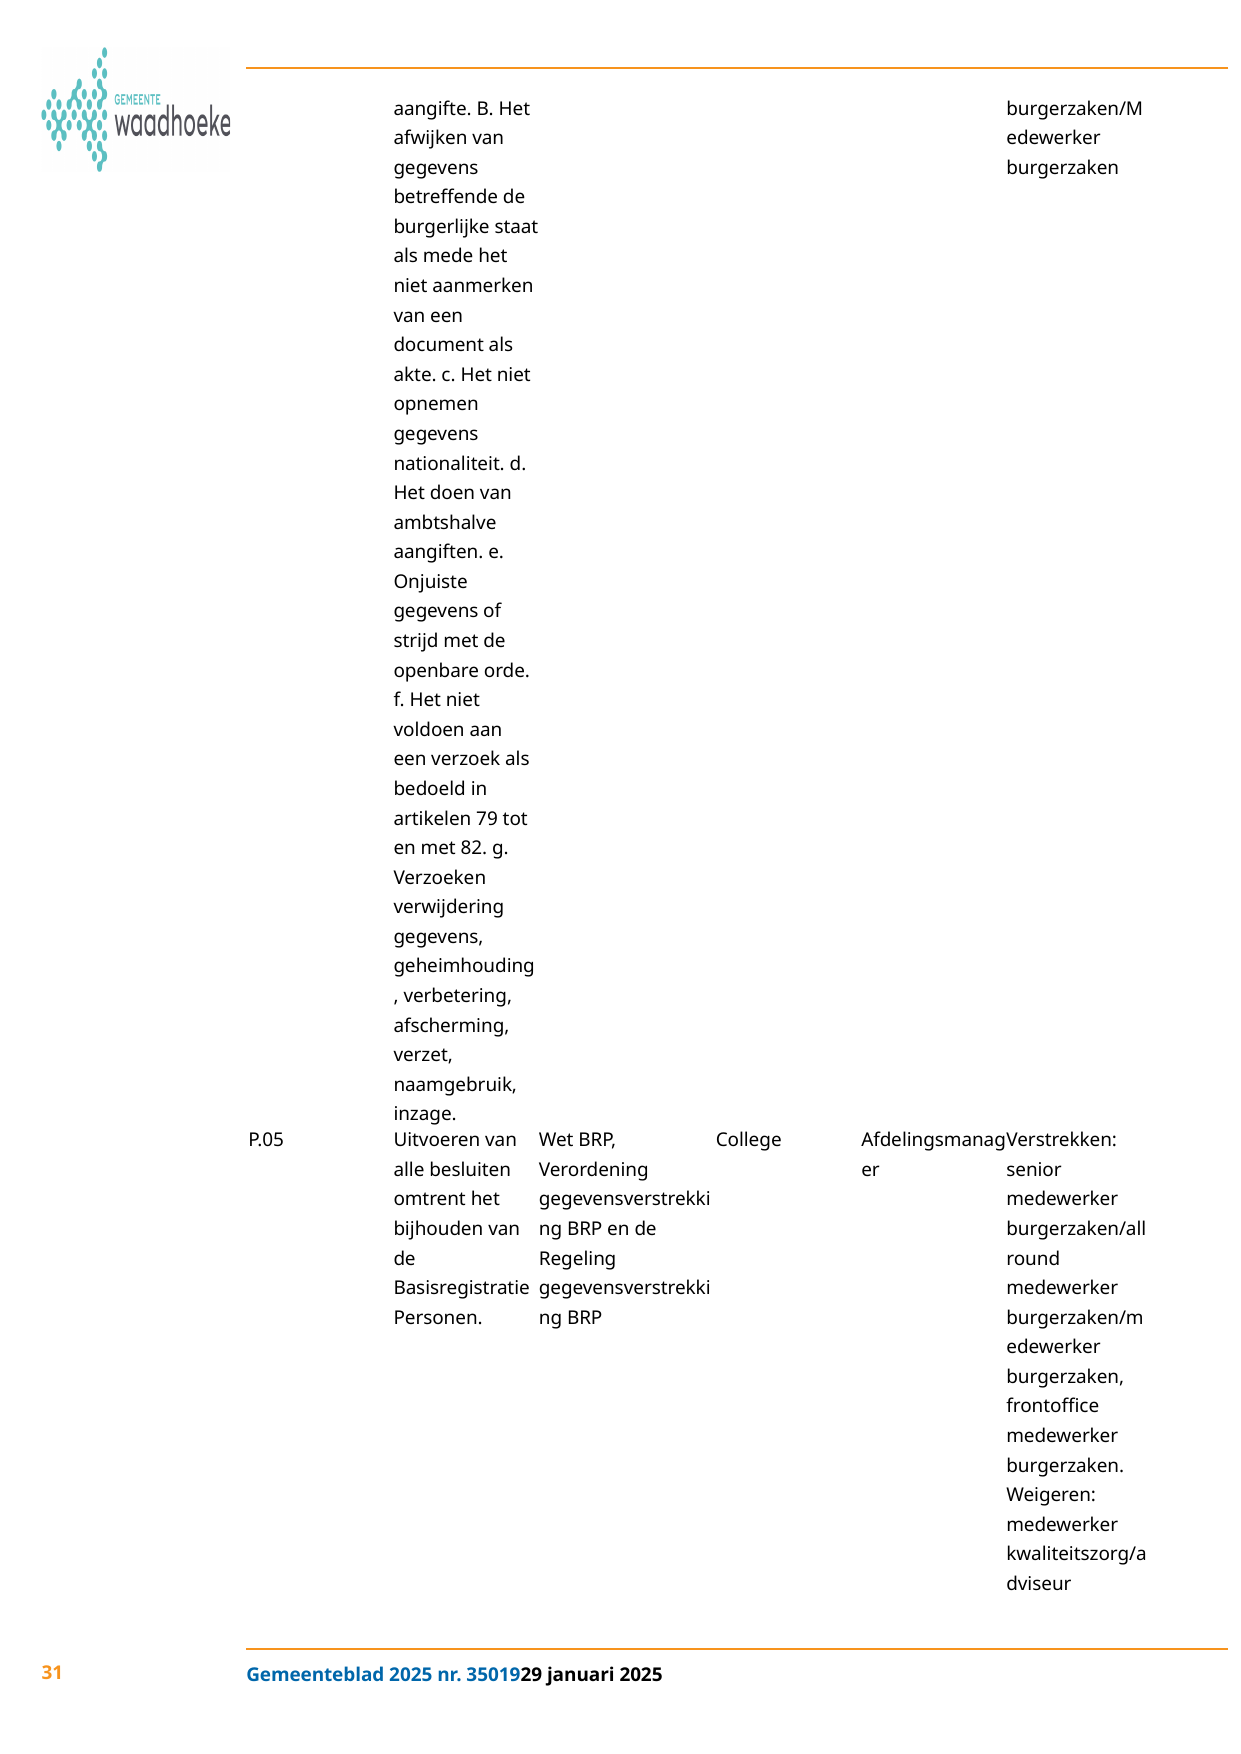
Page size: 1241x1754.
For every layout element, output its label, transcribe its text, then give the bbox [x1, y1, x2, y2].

table_cell Afdelingsmanager [861, 1126, 1006, 1596]
picture [41, 47, 231, 172]
table_cell burgerzaken/Medewerker burgerzaken [1006, 95, 1152, 1126]
table_cell [861, 95, 1006, 1126]
table_cell College [716, 1126, 861, 1596]
table_cell aangifte. B. Het afwijken van gegevens betreffende de burgerlijke staat als mede het niet aanmerken van een document als akte. c. Het niet opnemen gegevens nationaliteit. d. Het doen van ambtshalve aangiften. e. Onjuiste gegevens of strijd met de openbare orde. f. Het niet voldoen aan een verzoek als bedoeld in artikelen 79 tot en met 82. g. Verzoeken verwijdering gegevens, geheimhouding, verbetering, afscherming, verzet, naamgebruik, inzage. [393, 95, 539, 1126]
table_cell Verstrekken: senior medewerker burgerzaken/allround medewerker burgerzaken/medewerker burgerzaken, frontoffice medewerker burgerzaken. Weigeren: medewerker kwaliteitszorg/adviseur [1006, 1126, 1152, 1596]
table_cell Uitvoeren van alle besluiten omtrent het bijhouden van de Basisregistratie Personen. [393, 1126, 539, 1596]
table_cell Wet BRP, Verordening gegevensverstrekking BRP en de Regeling gegevensverstrekking BRP [539, 1126, 716, 1596]
table_cell [248, 95, 393, 1126]
table_cell [716, 95, 861, 1126]
table_cell P.05 [248, 1126, 393, 1596]
table_cell [539, 95, 716, 1126]
